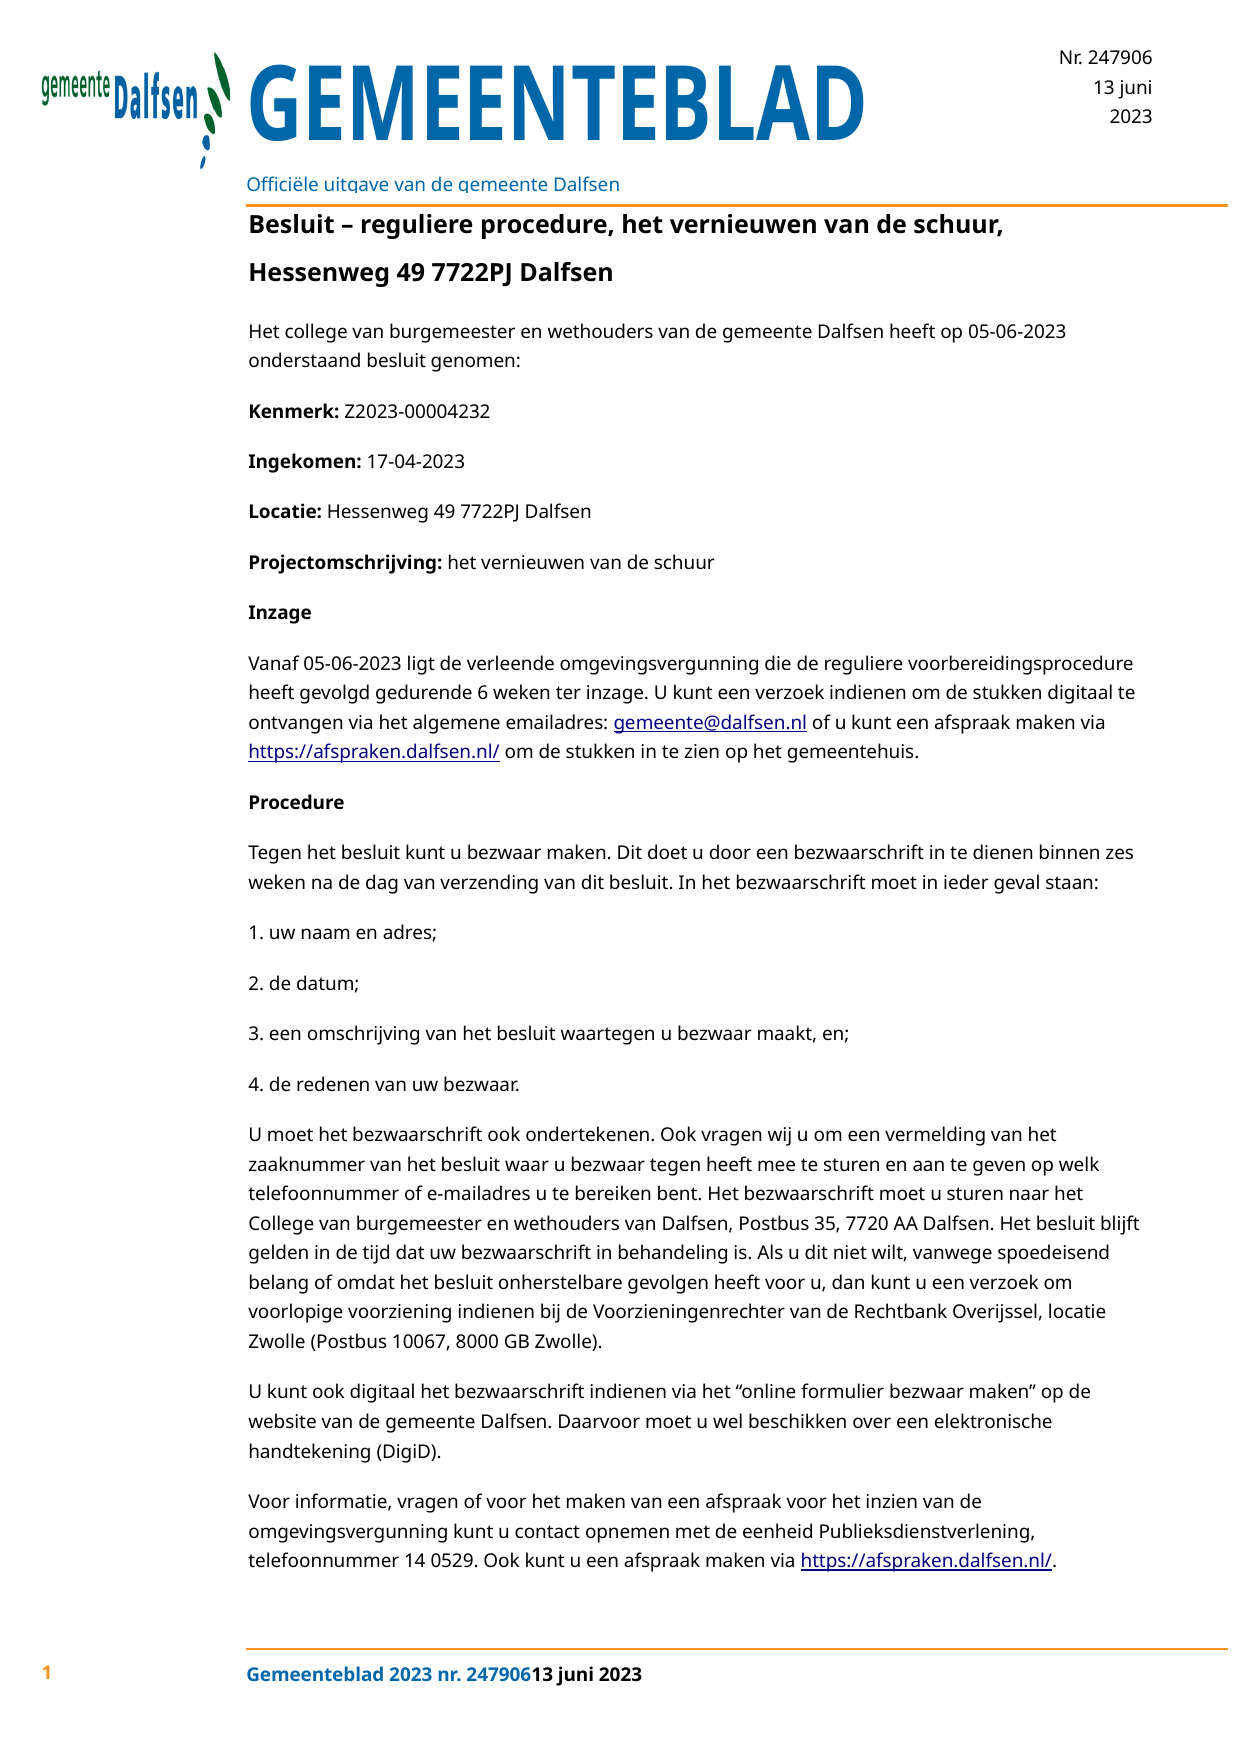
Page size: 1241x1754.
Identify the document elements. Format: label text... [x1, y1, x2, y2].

text 3. een omschrijving van het besluit waartegen u bezwaar maakt, en; [248, 1020, 1152, 1046]
text Voor informatie, vragen of voor het maken van een afspraak voor het inzien van de omgevingsvergunning kunt u contact opnemen met de eenheid Publieksdienstverlening, telefoonnummer 14 0529. Ook kunt u een afspraak maken via https://afspraken.dalfsen.nl/. [248, 1488, 1152, 1573]
picture [41, 47, 231, 172]
text Het college van burgemeester en wethouders van de gemeente Dalfsen heeft op 05-06-2023 onderstaand besluit genomen: [248, 318, 1152, 373]
text U kunt ook digitaal het bezwaarschrift indienen via het “online formulier bezwaar maken” op de website van de gemeente Dalfsen. Daarvoor moet u wel beschikken over een elektronische handtekening (DigiD). [248, 1379, 1152, 1464]
text Ingekomen: 17-04-2023 [248, 448, 1152, 474]
text Locatie: Hessenweg 49 7722PJ Dalfsen [248, 499, 1152, 524]
text Inzage [248, 599, 1152, 625]
text Vanaf 05-06-2023 ligt de verleende omgevingsvergunning die de reguliere voorbereidingsprocedure heeft gevolgd gedurende 6 weken ter inzage. U kunt een verzoek indienen om de stukken digitaal te ontvangen via het algemene emailadres: gemeente@dalfsen.nl of u kunt een afspraak maken via https://afspraken.dalfsen.nl/ om de stukken in te zien op het gemeentehuis. [248, 650, 1152, 764]
text 1. uw naam en adres; [248, 919, 1152, 945]
text Procedure [248, 789, 1152, 815]
text Kenmerk: Z2023-00004232 [248, 398, 1152, 424]
text Besluit – reguliere procedure, het vernieuwen van de schuur, Hessenweg 49 7722PJ Dalfsen [248, 207, 1152, 288]
text Tegen het besluit kunt u bezwaar maken. Dit doet u door een bezwaarschrift in te dienen binnen zes weken na de dag van verzending van dit besluit. In het bezwaarschrift moet in ieder geval staan: [248, 839, 1152, 895]
text 4. de redenen van uw bezwaar. [248, 1071, 1152, 1097]
text 2. de datum; [248, 970, 1152, 996]
text Projectomschrijving: het vernieuwen van de schuur [248, 549, 1152, 575]
text U moet het bezwaarschrift ook ondertekenen. Ook vragen wij u om een vermelding van het zaaknummer van het besluit waar u bezwaar tegen heeft mee te sturen en aan te geven op welk telefoonnummer of e-mailadres u te bereiken bent. Het bezwaarschrift moet u sturen naar het College van burgemeester en wethouders van Dalfsen, Postbus 35, 7720 AA Dalfsen. Het besluit blijft gelden in de tijd dat uw bezwaarschrift in behandeling is. Als u dit niet wilt, vanwege spoedeisend belang of omdat het besluit onherstelbare gevolgen heeft voor u, dan kunt u een verzoek om voorlopige voorziening indienen bij de Voorzieningenrechter van de Rechtbank Overijssel, locatie Zwolle (Postbus 10067, 8000 GB Zwolle). [248, 1121, 1152, 1354]
